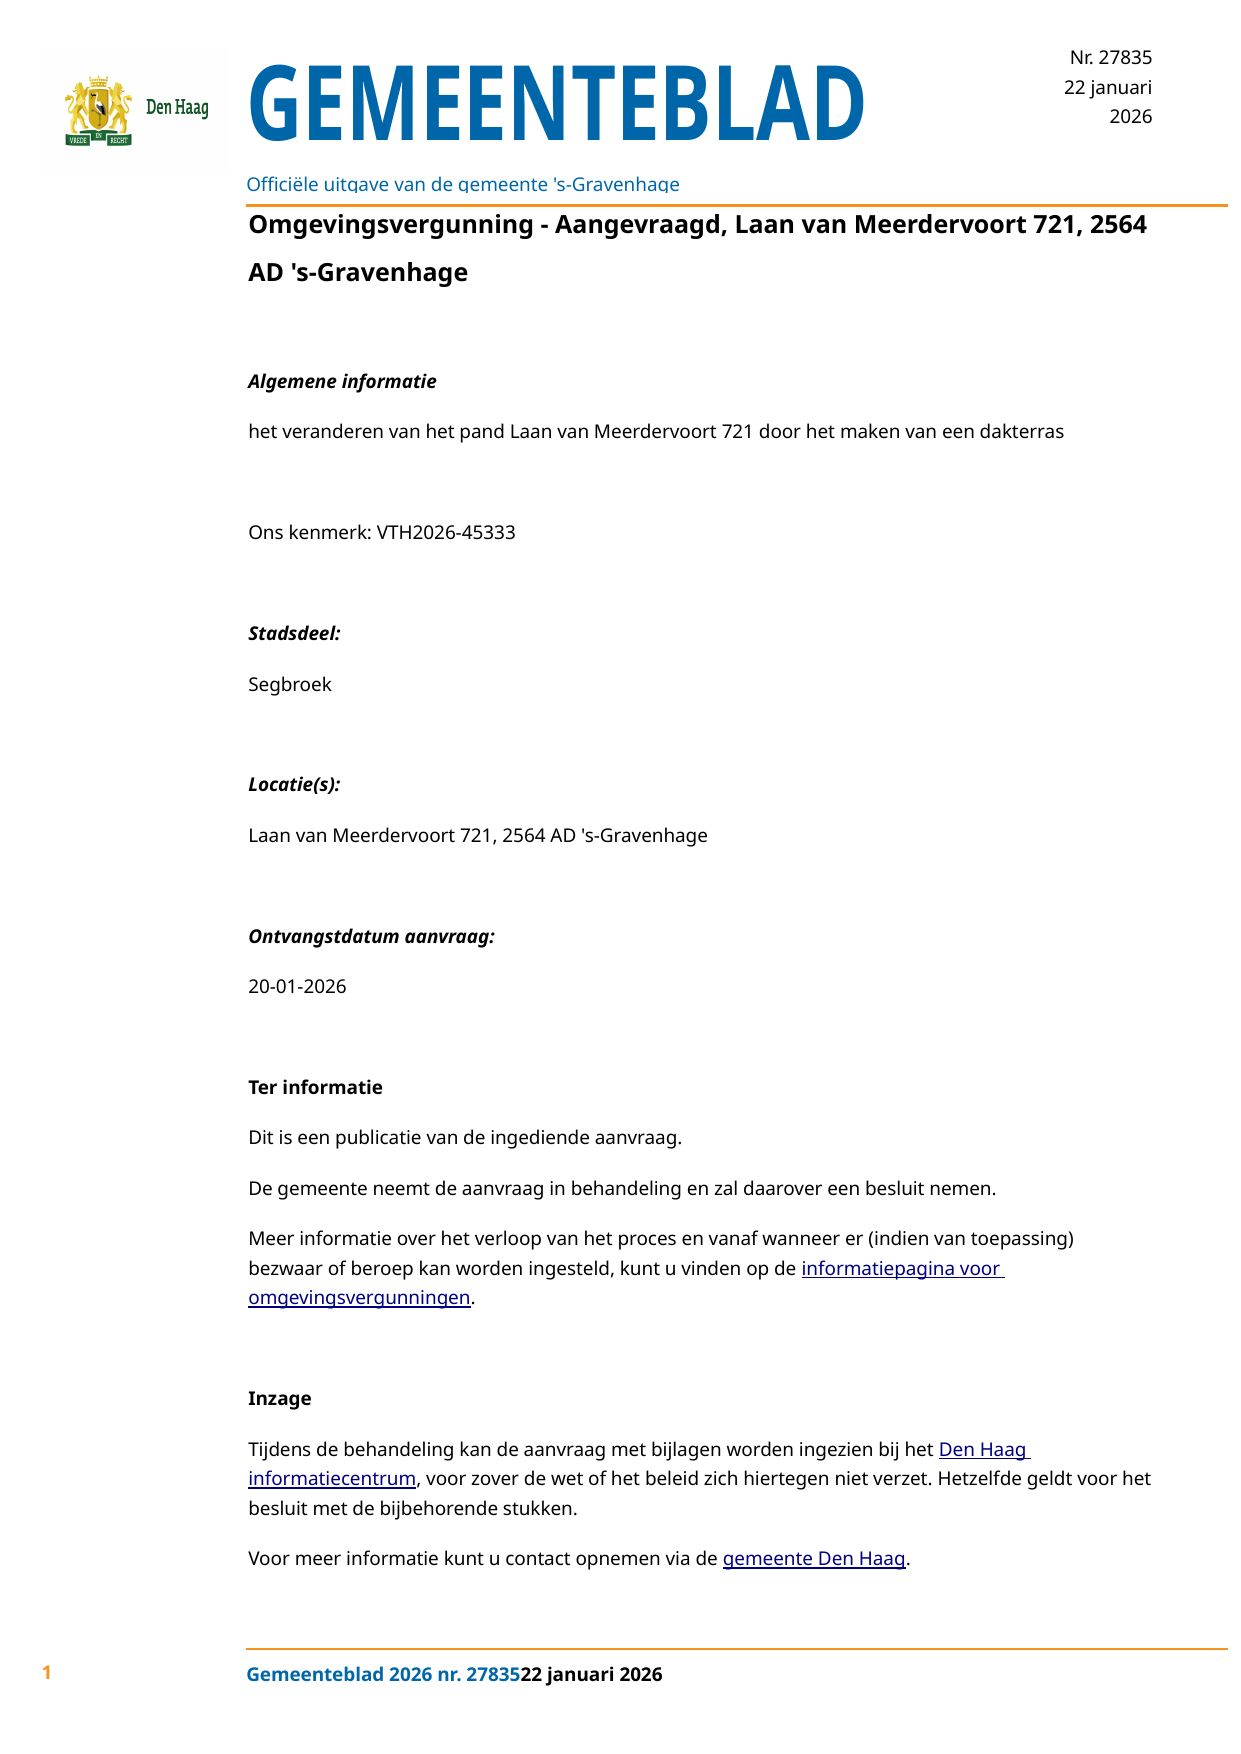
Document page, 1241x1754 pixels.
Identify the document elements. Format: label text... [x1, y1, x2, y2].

text Tijdens de behandeling kan de aanvraag met bijlagen worden ingezien bij het Den Haag informatiecentrum, voor zover de wet of het beleid zich hiertegen niet verzet. Hetzelfde geldt voor het besluit met de bijbehorende stukken. [248, 1436, 1152, 1521]
text Meer informatie over het verloop van het proces en vanaf wanneer er (indien van toepassing) bezwaar of beroep kan worden ingesteld, kunt u vinden op de informatiepagina voor omgevingsvergunningen. [248, 1225, 1152, 1310]
text Laan van Meerdervoort 721, 2564 AD 's-Gravenhage [248, 822, 1152, 848]
text Ter informatie [248, 1074, 1152, 1100]
picture [41, 47, 231, 172]
text Omgevingsvergunning - Aangevraagd, Laan van Meerdervoort 721, 2564 AD 's-Gravenhage [248, 207, 1152, 288]
text De gemeente neemt de aanvraag in behandeling en zal daarover een besluit nemen. [248, 1175, 1152, 1201]
text het veranderen van het pand Laan van Meerdervoort 721 door het maken van een dakterras [248, 419, 1152, 444]
text Voor meer informatie kunt u contact opnemen via de gemeente Den Haag. [248, 1545, 1152, 1571]
text Ons kenmerk: VTH2026-45333 [248, 519, 1152, 545]
text Locatie(s): [248, 772, 1152, 797]
text Ontvangstdatum aanvraag: [248, 923, 1152, 949]
text Algemene informatie [248, 368, 1152, 394]
text 20-01-2026 [248, 973, 1152, 999]
text Segbroek [248, 671, 1152, 697]
text Dit is een publicatie van de ingediende aanvraag. [248, 1124, 1152, 1150]
text Stadsdeel: [248, 620, 1152, 646]
text Inzage [248, 1385, 1152, 1411]
